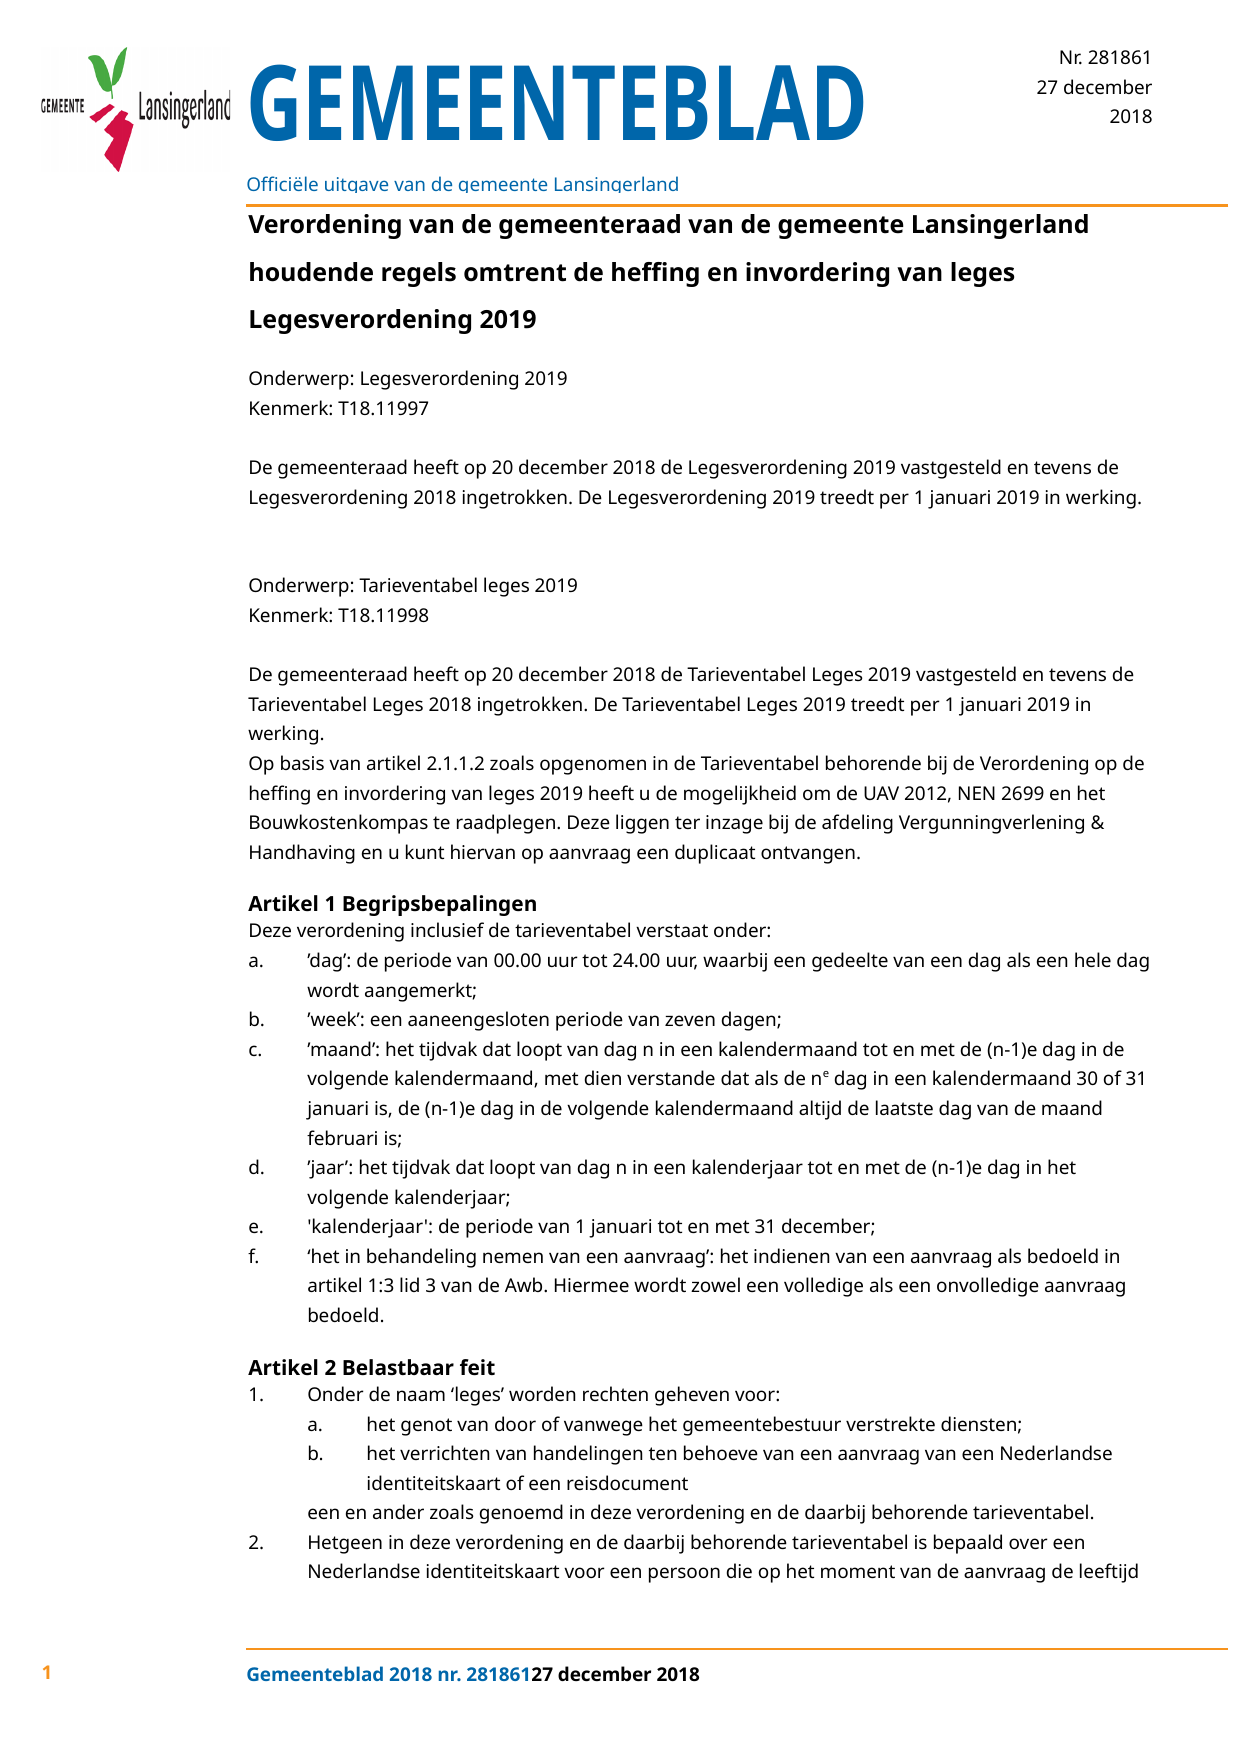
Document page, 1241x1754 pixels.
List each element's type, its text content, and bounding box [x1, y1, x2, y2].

text Onderwerp: Tarieventabel leges 2019 [248, 573, 1152, 598]
text Kenmerk: T18.11998 [248, 602, 1152, 628]
text Artikel 2 Belastbaar feit [248, 1353, 1152, 1381]
picture [41, 47, 231, 172]
list 'kalenderjaar': de periode van 1 januari tot en met 31 december; [248, 1213, 1152, 1239]
list ‘het in behandeling nemen van een aanvraag’: het indienen van een aanvraag als bedoeld in artikel 1:3 lid 3 van de Awb. Hiermee wordt zowel een volledige als een onvolledige aanvraag bedoeld. [248, 1243, 1152, 1328]
list het verrichten van handelingen ten behoeve van een aanvraag van een Nederlandse identiteitskaart of een reisdocument [307, 1440, 1152, 1496]
text De gemeenteraad heeft op 20 december 2018 de Tarieventabel Leges 2019 vastgesteld en tevens de Tarieventabel Leges 2018 ingetrokken. De Tarieventabel Leges 2019 treedt per 1 januari 2019 in werking. [248, 661, 1152, 746]
list ’maand’: het tijdvak dat loopt van dag n in een kalendermaand tot en met de (n-1)e dag in de volgende kalendermaand, met dien verstande dat als de ne dag in een kalendermaand 30 of 31 januari is, de (n-1)e dag in de volgende kalendermaand altijd de laatste dag van de maand februari is; [248, 1036, 1152, 1151]
list Onder de naam ‘leges’ worden rechten geheven voor: [248, 1381, 1152, 1407]
list Hetgeen in deze verordening en de daarbij behorende tarieventabel is bepaald over een Nederlandse identiteitskaart voor een persoon die op het moment van de aanvraag de leeftijd [248, 1529, 1152, 1584]
text Op basis van artikel 2.1.1.2 zoals opgenomen in de Tarieventabel behorende bij de Verordening op de heffing en invordering van leges 2019 heeft u de mogelijkheid om de UAV 2012, NEN 2699 en het Bouwkostenkompas te raadplegen. Deze liggen ter inzage bij de afdeling Vergunningverlening & Handhaving en u kunt hiervan op aanvraag een duplicaat ontvangen. [248, 750, 1152, 864]
list het genot van door of vanwege het gemeentebestuur verstrekte diensten; [307, 1411, 1152, 1436]
list een en ander zoals genoemd in deze verordening en de daarbij behorende tarieventabel. [248, 1499, 1152, 1525]
text Deze verordening inclusief de tarieventabel verstaat onder: [248, 918, 1152, 943]
text Kenmerk: T18.11997 [248, 395, 1152, 421]
text Verordening van de gemeenteraad van de gemeente Lansingerland houdende regels omtrent de heffing en invordering van leges Legesverordening 2019 [248, 207, 1152, 336]
list ’dag’: de periode van 00.00 uur tot 24.00 uur, waarbij een gedeelte van een dag als een hele dag wordt aangemerkt; [248, 947, 1152, 1003]
text De gemeenteraad heeft op 20 december 2018 de Legesverordening 2019 vastgesteld en tevens de Legesverordening 2018 ingetrokken. De Legesverordening 2019 treedt per 1 januari 2019 in werking. [248, 454, 1152, 509]
list ’week’: een aaneengesloten periode van zeven dagen; [248, 1006, 1152, 1032]
list ’jaar’: het tijdvak dat loopt van dag n in een kalenderjaar tot en met de (n-1)e dag in het volgende kalenderjaar; [248, 1154, 1152, 1210]
text Artikel 1 Begripsbepalingen [248, 889, 1152, 918]
text Onderwerp: Legesverordening 2019 [248, 366, 1152, 391]
